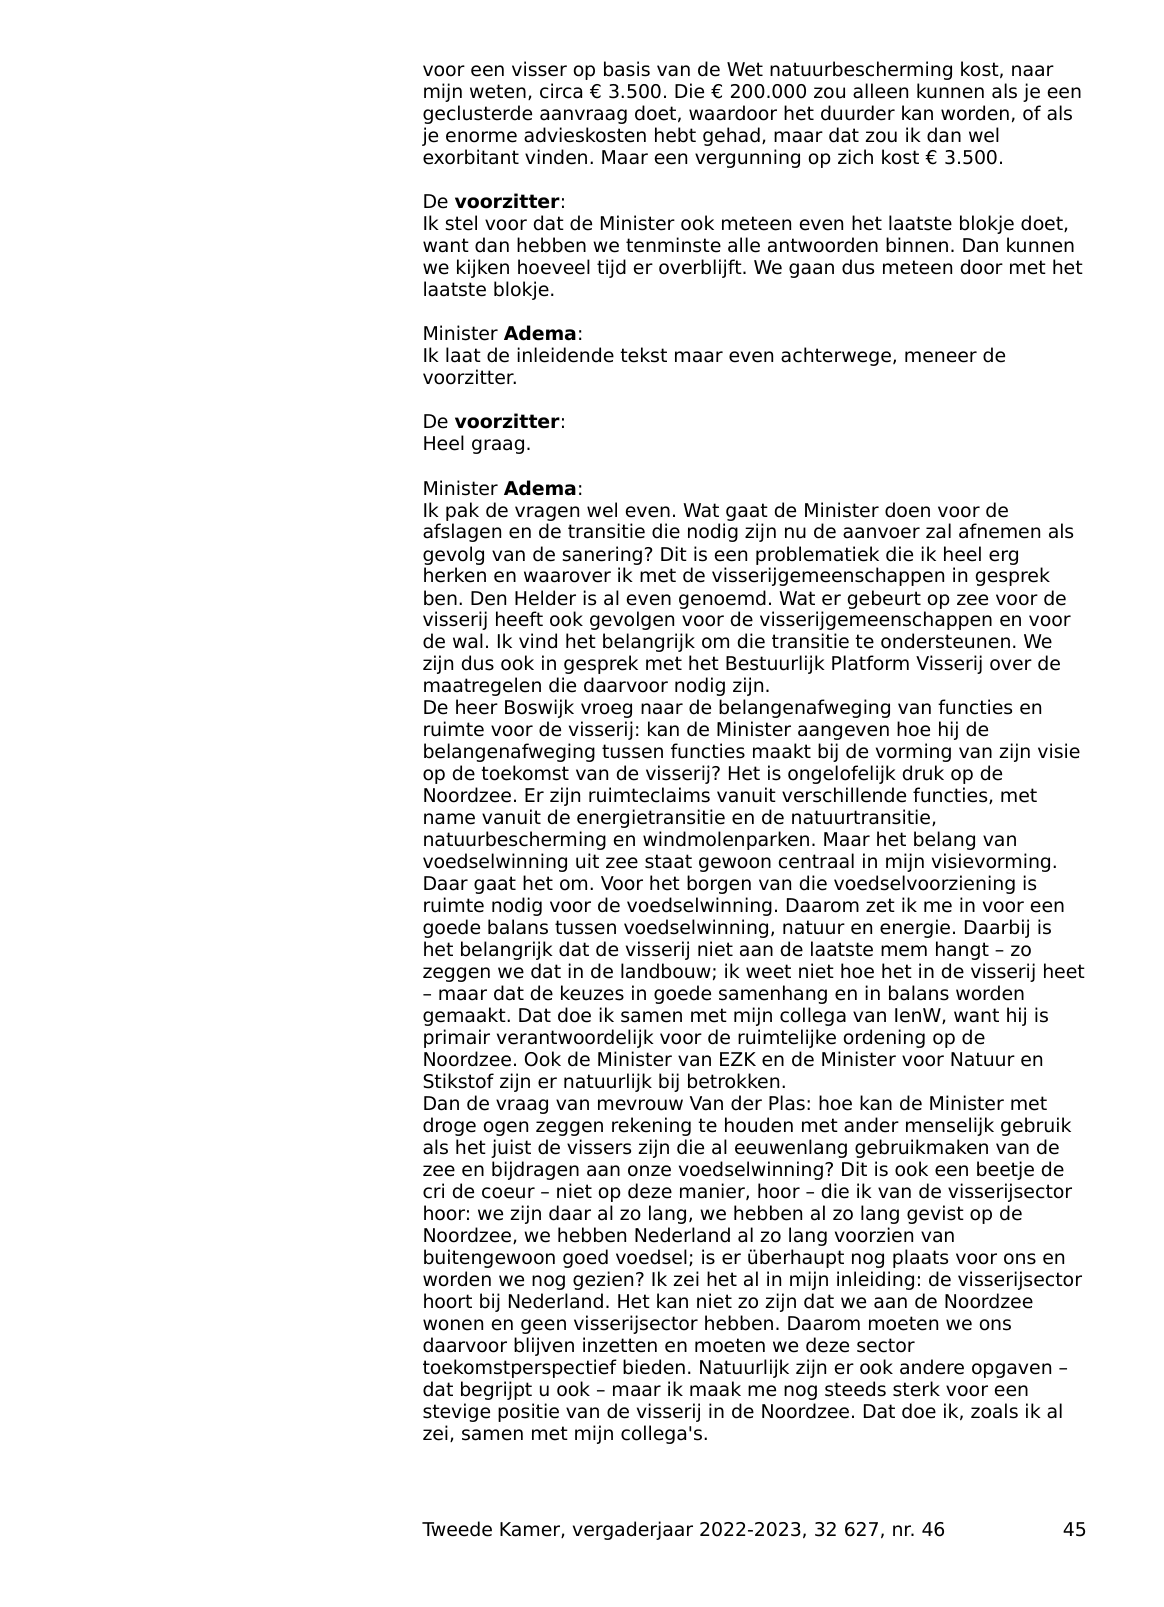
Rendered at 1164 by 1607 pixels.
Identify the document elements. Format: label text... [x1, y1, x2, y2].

text Heel graag. [422, 433, 1087, 455]
text Minister Adema: [422, 323, 1087, 345]
text Dan de vraag van mevrouw Van der Plas: hoe kan de Minister met droge ogen zeggen rekening te houden met ander menselijk gebruik als het juist de vissers zijn die al eeuwenlang gebruikmaken van de zee en bijdragen aan onze voedselwinning? Dit is ook een beetje de cri de coeur – niet op deze manier, hoor – die ik van de visserijsector hoor: we zijn daar al zo lang, we hebben al zo lang gevist op de Noordzee, we hebben Nederland al zo lang voorzien van buitengewoon goed voedsel; is er überhaupt nog plaats voor ons en worden we nog gezien? Ik zei het al in mijn inleiding: de visserijsector hoort bij Nederland. Het kan niet zo zijn dat we aan de Noordzee wonen en geen visserijsector hebben. Daarom moeten we ons daarvoor blijven inzetten en moeten we deze sector toekomstperspectief bieden. Natuurlijk zijn er ook andere opgaven – dat begrijpt u ook – maar ik maak me nog steeds sterk voor een stevige positie van de visserij in de Noordzee. Dat doe ik, zoals ik al zei, samen met mijn collega's. [422, 1093, 1087, 1444]
text De voorzitter: [422, 411, 1087, 433]
text De voorzitter: [422, 191, 1087, 213]
text Ik stel voor dat de Minister ook meteen even het laatste blokje doet, want dan hebben we tenminste alle antwoorden binnen. Dan kunnen we kijken hoeveel tijd er overblijft. We gaan dus meteen door met het laatste blokje. [422, 213, 1087, 301]
text De heer Boswijk vroeg naar de belangenafweging van functies en ruimte voor de visserij: kan de Minister aangeven hoe hij de belangenafweging tussen functies maakt bij de vorming van zijn visie op de toekomst van de visserij? Het is ongelofelijk druk op de Noordzee. Er zijn ruimteclaims vanuit verschillende functies, met name vanuit de energietransitie en de natuurtransitie, natuurbescherming en windmolenparken. Maar het belang van voedselwinning uit zee staat gewoon centraal in mijn visievorming. Daar gaat het om. Voor het borgen van die voedselvoorziening is ruimte nodig voor de voedselwinning. Daarom zet ik me in voor een goede balans tussen voedselwinning, natuur en energie. Daarbij is het belangrijk dat de visserij niet aan de laatste mem hangt – zo zeggen we dat in de landbouw; ik weet niet hoe het in de visserij heet – maar dat de keuzes in goede samenhang en in balans worden gemaakt. Dat doe ik samen met mijn collega van IenW, want hij is primair verantwoordelijk voor de ruimtelijke ordening op de Noordzee. Ook de Minister van EZK en de Minister voor Natuur en Stikstof zijn er natuurlijk bij betrokken. [422, 697, 1087, 1093]
text Minister Adema: [422, 477, 1087, 499]
text Ik pak de vragen wel even. Wat gaat de Minister doen voor de afslagen en de transitie die nodig zijn nu de aanvoer zal afnemen als gevolg van de sanering? Dit is een problematiek die ik heel erg herken en waarover ik met de visserijgemeenschappen in gesprek ben. Den Helder is al even genoemd. Wat er gebeurt op zee voor de visserij heeft ook gevolgen voor de visserijgemeenschappen en voor de wal. Ik vind het belangrijk om die transitie te ondersteunen. We zijn dus ook in gesprek met het Bestuurlijk Platform Visserij over de maatregelen die daarvoor nodig zijn. [422, 499, 1087, 697]
text voor een visser op basis van de Wet natuurbescherming kost, naar mijn weten, circa € 3.500. Die € 200.000 zou alleen kunnen als je een geclusterde aanvraag doet, waardoor het duurder kan worden, of als je enorme advieskosten hebt gehad, maar dat zou ik dan wel exorbitant vinden. Maar een vergunning op zich kost € 3.500. [422, 59, 1087, 169]
text Ik laat de inleidende tekst maar even achterwege, meneer de voorzitter. [422, 345, 1087, 389]
